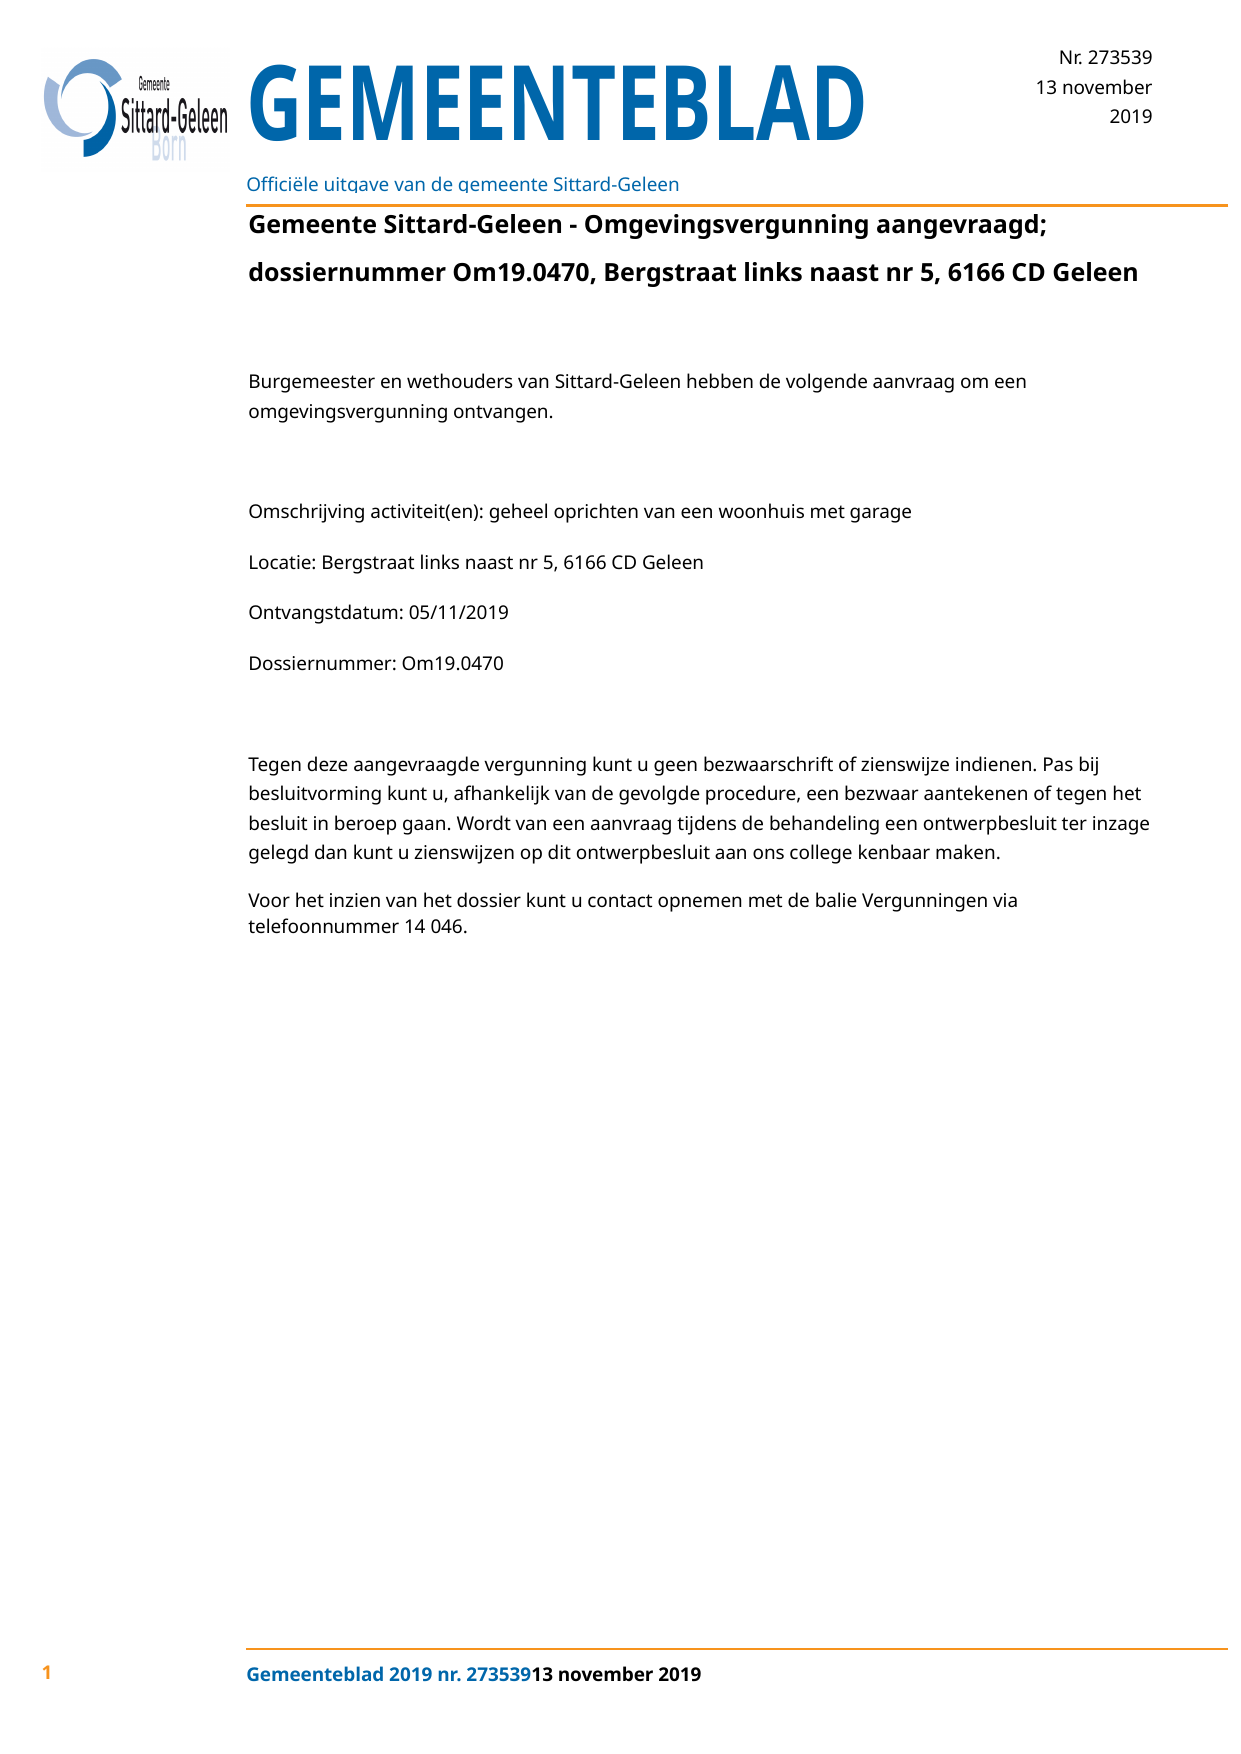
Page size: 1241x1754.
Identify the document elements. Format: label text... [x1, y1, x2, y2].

text Omschrijving activiteit(en): geheel oprichten van een woonhuis met garage [248, 499, 1152, 524]
text Ontvangstdatum: 05/11/2019 [248, 599, 1152, 625]
text Burgemeester en wethouders van Sittard-Geleen hebben de volgende aanvraag om een omgevingsvergunning ontvangen. [248, 368, 1152, 424]
text Dossiernummer: Om19.0470 [248, 650, 1152, 676]
picture [41, 47, 231, 172]
text Voor het inzien van het dossier kunt u contact opnemen met de balie Vergunningen via telefoonnummer 14 046. [248, 887, 1152, 939]
text Tegen deze aangevraagde vergunning kunt u geen bezwaarschrift of zienswijze indienen. Pas bij besluitvorming kunt u, afhankelijk van de gevolgde procedure, een bezwaar aantekenen of tegen het besluit in beroep gaan. Wordt van een aanvraag tijdens de behandeling een ontwerpbesluit ter inzage gelegd dan kunt u zienswijzen op dit ontwerpbesluit aan ons college kenbaar maken. [248, 751, 1152, 865]
text Gemeente Sittard-Geleen - Omgevingsvergunning aangevraagd; dossiernummer Om19.0470, Bergstraat links naast nr 5, 6166 CD Geleen [248, 207, 1152, 288]
text Locatie: Bergstraat links naast nr 5, 6166 CD Geleen [248, 549, 1152, 575]
